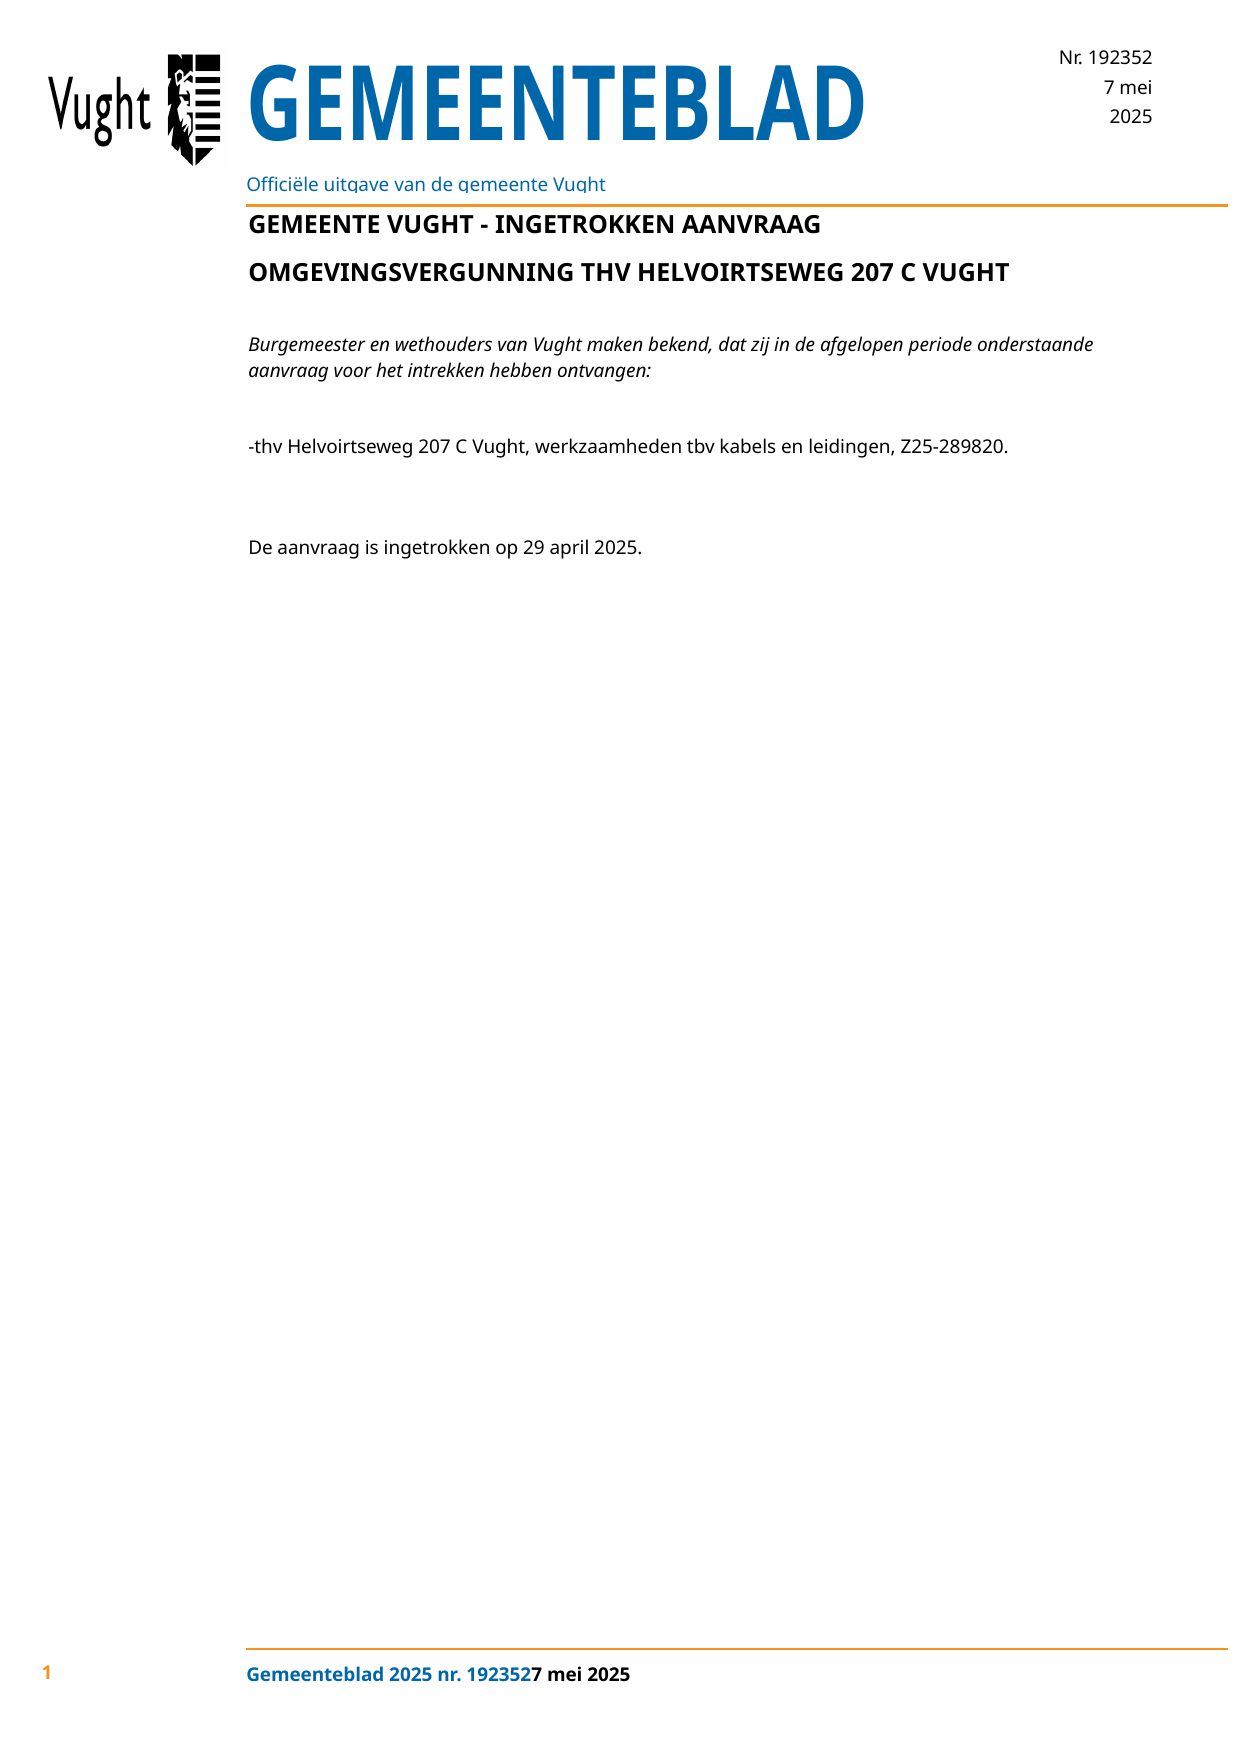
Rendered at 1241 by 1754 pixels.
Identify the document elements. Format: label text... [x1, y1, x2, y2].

text -thv Helvoirtseweg 207 C Vught, werkzaamheden tbv kabels en leidingen, Z25-289820. [248, 433, 1152, 459]
text De aanvraag is ingetrokken op 29 april 2025. [248, 534, 1152, 560]
picture [41, 47, 231, 172]
text GEMEENTE VUGHT - INGETROKKEN AANVRAAG OMGEVINGSVERGUNNING THV HELVOIRTSEWEG 207 C VUGHT [248, 207, 1152, 288]
text Burgemeester en wethouders van Vught maken bekend, dat zij in de afgelopen periode onderstaande aanvraag voor het intrekken hebben ontvangen: [248, 331, 1152, 383]
